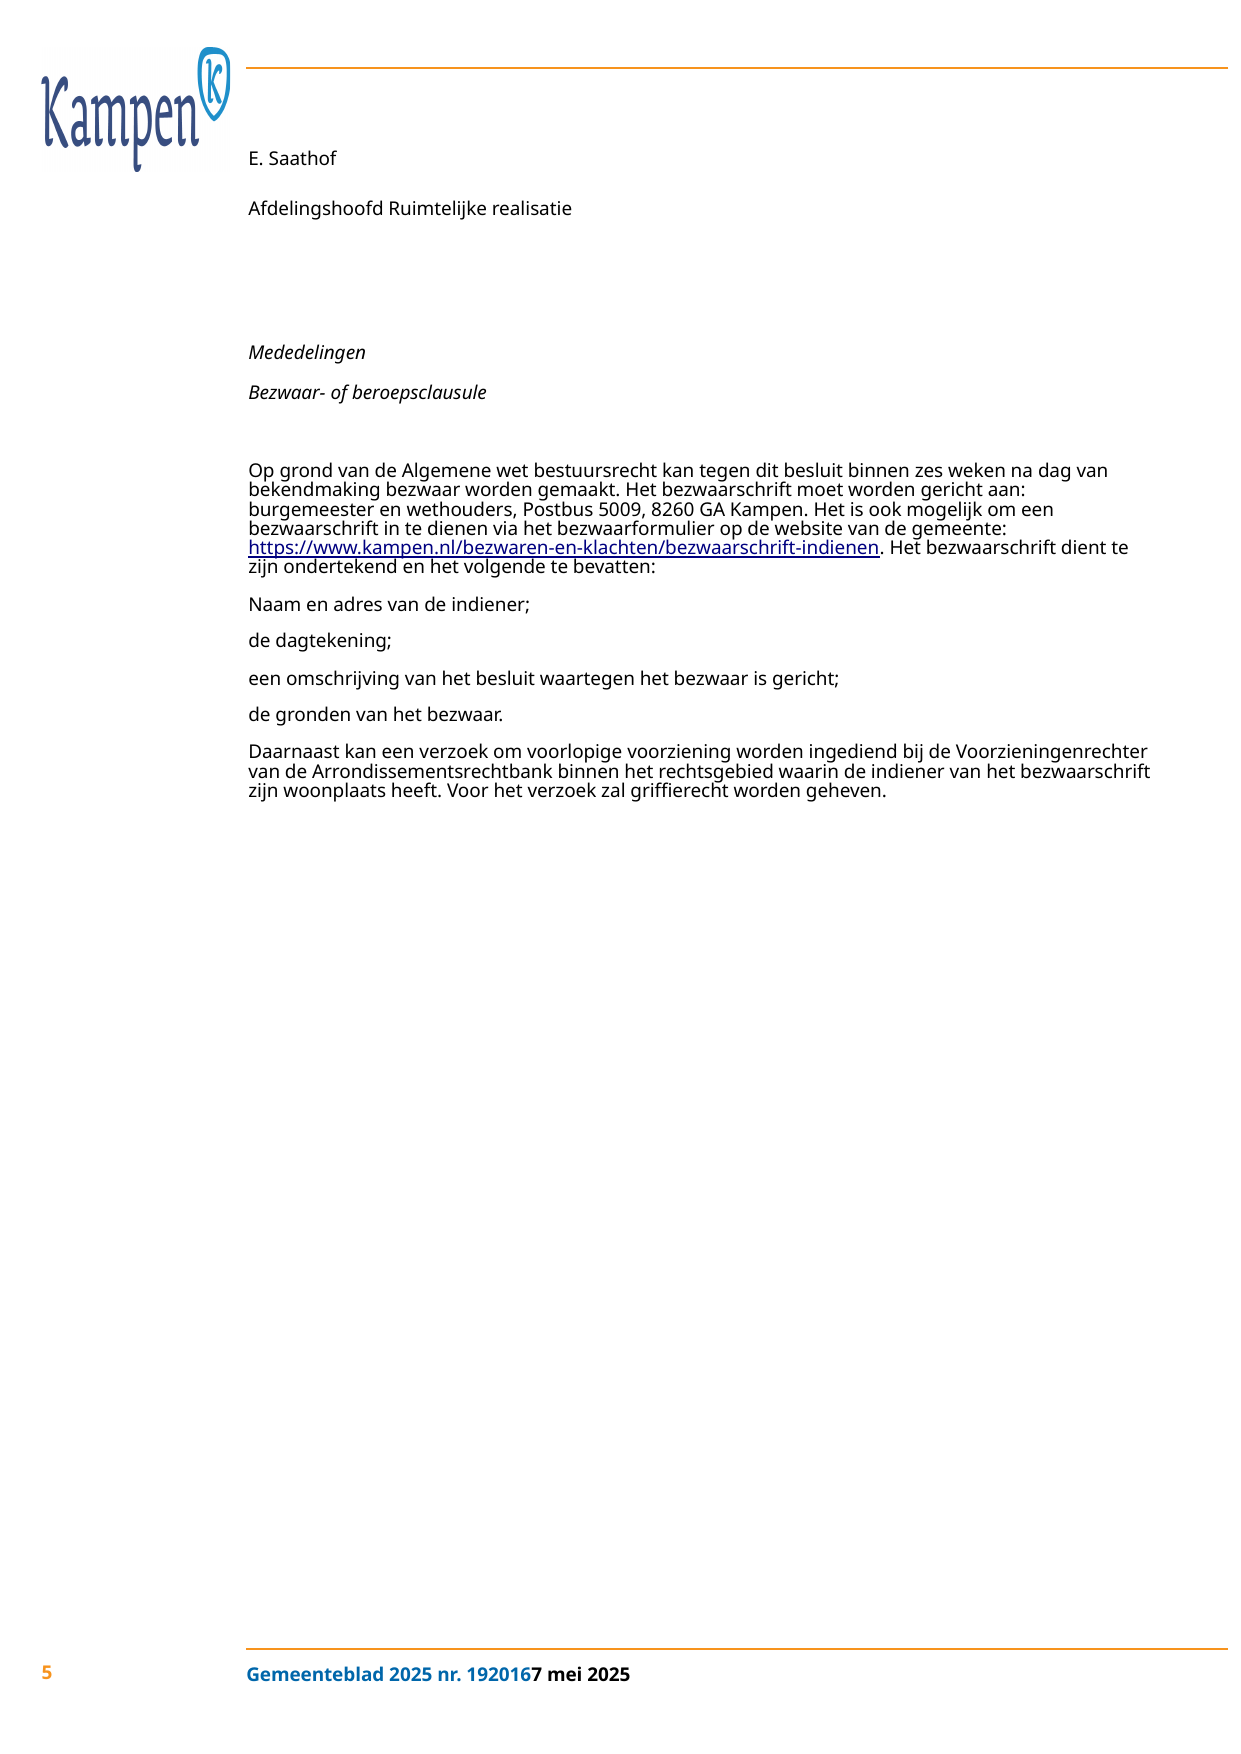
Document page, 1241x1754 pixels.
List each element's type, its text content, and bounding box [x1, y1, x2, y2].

text Daarnaast kan een verzoek om voorlopige voorziening worden ingediend bij de Voorzieningenrechter van de Arrondissementsrechtbank binnen het rechtsgebied waarin de indiener van het bezwaarschrift zijn woonplaats heeft. Voor het verzoek zal griffierecht worden geheven. [248, 743, 1152, 801]
text E. Saathof [248, 145, 1152, 171]
text een omschrijving van het besluit waartegen het bezwaar is gericht; [248, 669, 1152, 689]
text Afdelingshoofd Ruimtelijke realisatie [248, 196, 1152, 221]
picture [41, 47, 231, 172]
text Naam en adres van de indiener; [248, 596, 1152, 615]
text Op grond van de Algemene wet bestuursrecht kan tegen dit besluit binnen zes weken na dag van bekendmaking bezwaar worden gemaakt. Het bezwaarschrift moet worden gericht aan: burgemeester en wethouders, Postbus 5009, 8260 GA Kampen. Het is ook mogelijk om een bezwaarschrift in te dienen via het bezwaarformulier op de website van de gemeente: https://www.kampen.nl/bezwaren-en-klachten/bezwaarschrift-indienen. Het bezwaarschrift dient te zijn ondertekend en het volgende te bevatten: [248, 462, 1152, 578]
text de dagtekening; [248, 632, 1152, 652]
text de gronden van het bezwaar. [248, 706, 1152, 726]
text Mededelingen [248, 339, 1152, 365]
text Bezwaar- of beroepsclausule [248, 379, 1152, 404]
